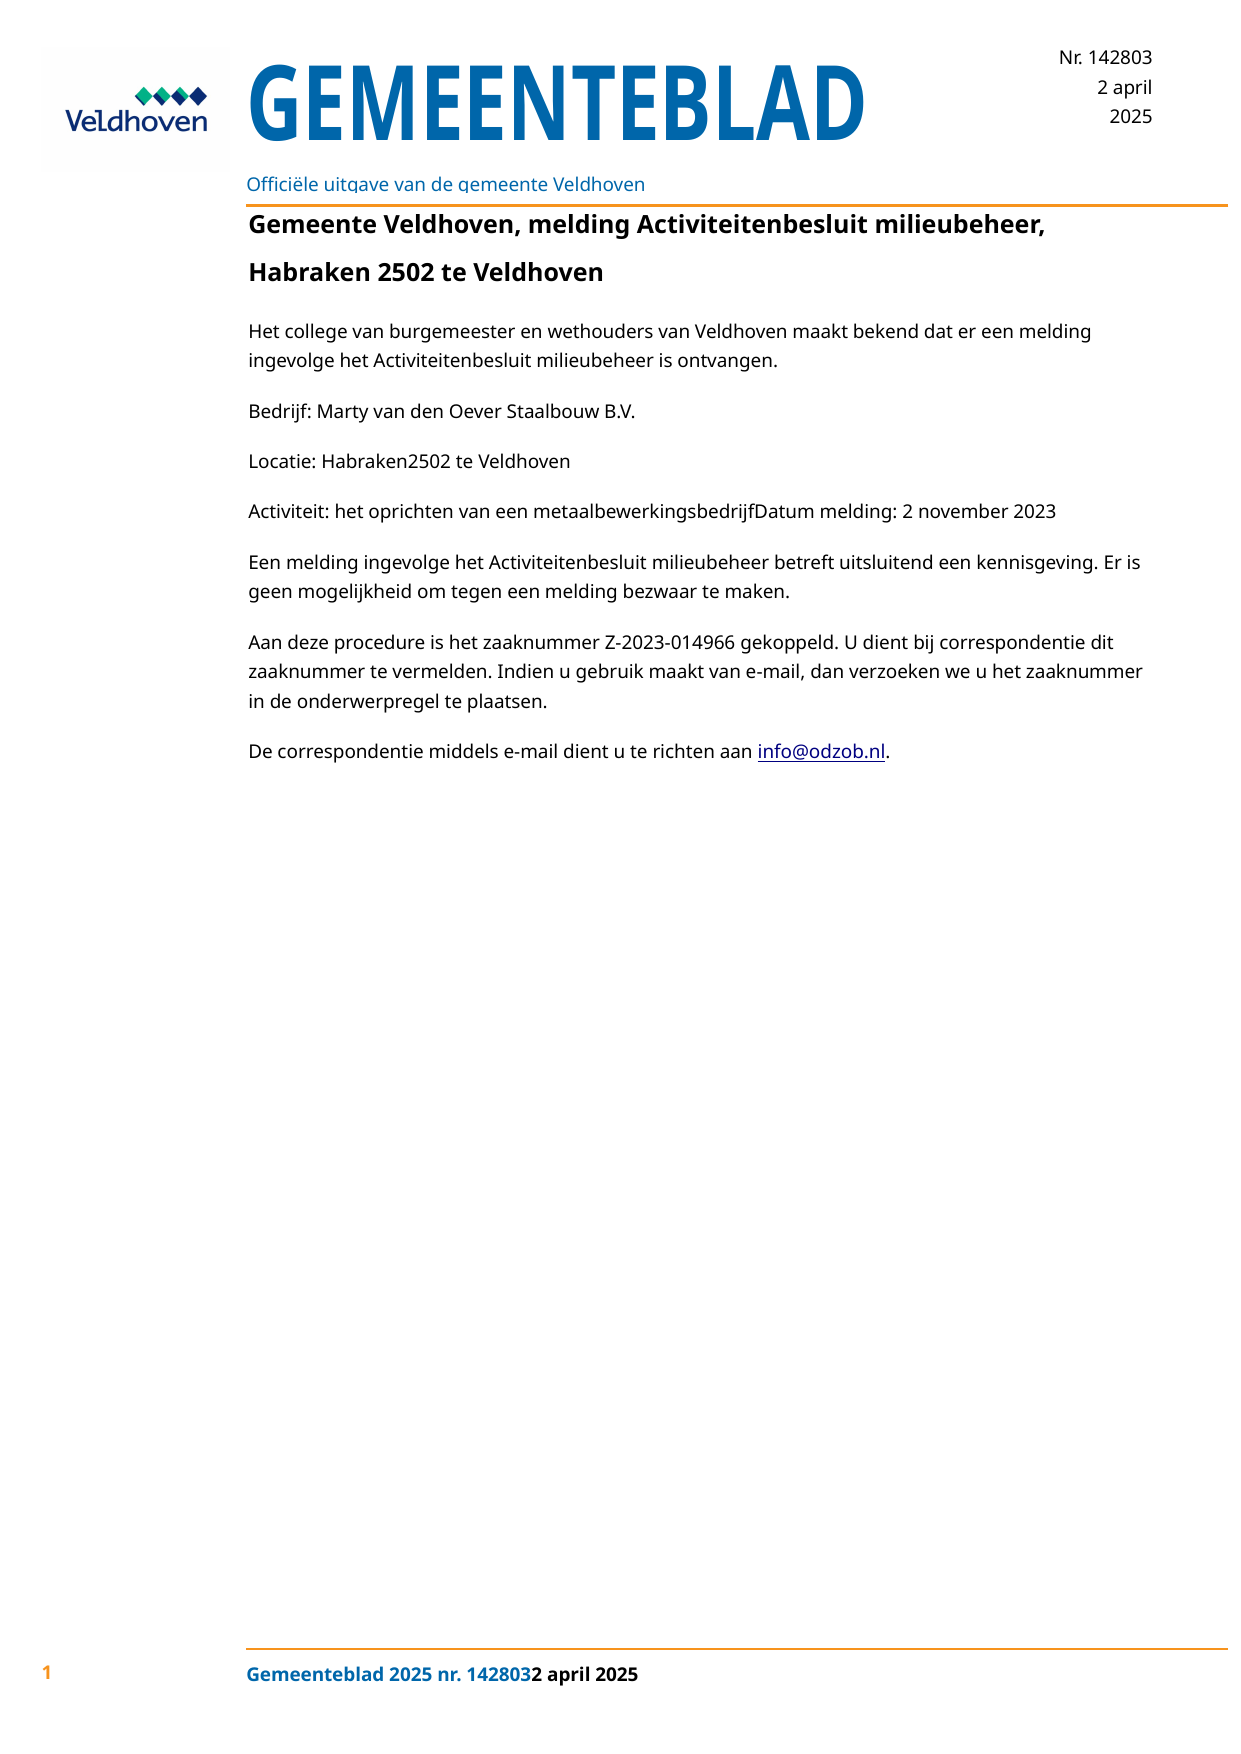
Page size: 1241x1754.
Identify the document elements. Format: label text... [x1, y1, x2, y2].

text Aan deze procedure is het zaaknummer Z-2023-014966 gekoppeld. U dient bij correspondentie dit zaaknummer te vermelden. Indien u gebruik maakt van e-mail, dan verzoeken we u het zaaknummer in de onderwerpregel te plaatsen. [248, 629, 1152, 714]
text Het college van burgemeester en wethouders van Veldhoven maakt bekend dat er een melding ingevolge het Activiteitenbesluit milieubeheer is ontvangen. [248, 318, 1152, 373]
picture [41, 47, 231, 172]
text Locatie: Habraken2502​​ te Veldhoven [248, 448, 1152, 474]
text Bedrijf: Marty van den Oever Staalbouw B.V. [248, 398, 1152, 424]
text Activiteit: het oprichten van een metaalbewerkingsbedrijfDatum melding: 2 november 2023 [248, 499, 1152, 524]
text De correspondentie middels e-mail dient u te richten aan info@odzob.nl. [248, 739, 1152, 764]
text Gemeente Veldhoven, melding Activiteitenbesluit milieubeheer, Habraken ​​2502 te Veldhoven [248, 207, 1152, 288]
text Een melding ingevolge het Activiteitenbesluit milieubeheer betreft uitsluitend een kennisgeving. Er is geen mogelijkheid om tegen een melding bezwaar te maken. [248, 549, 1152, 604]
